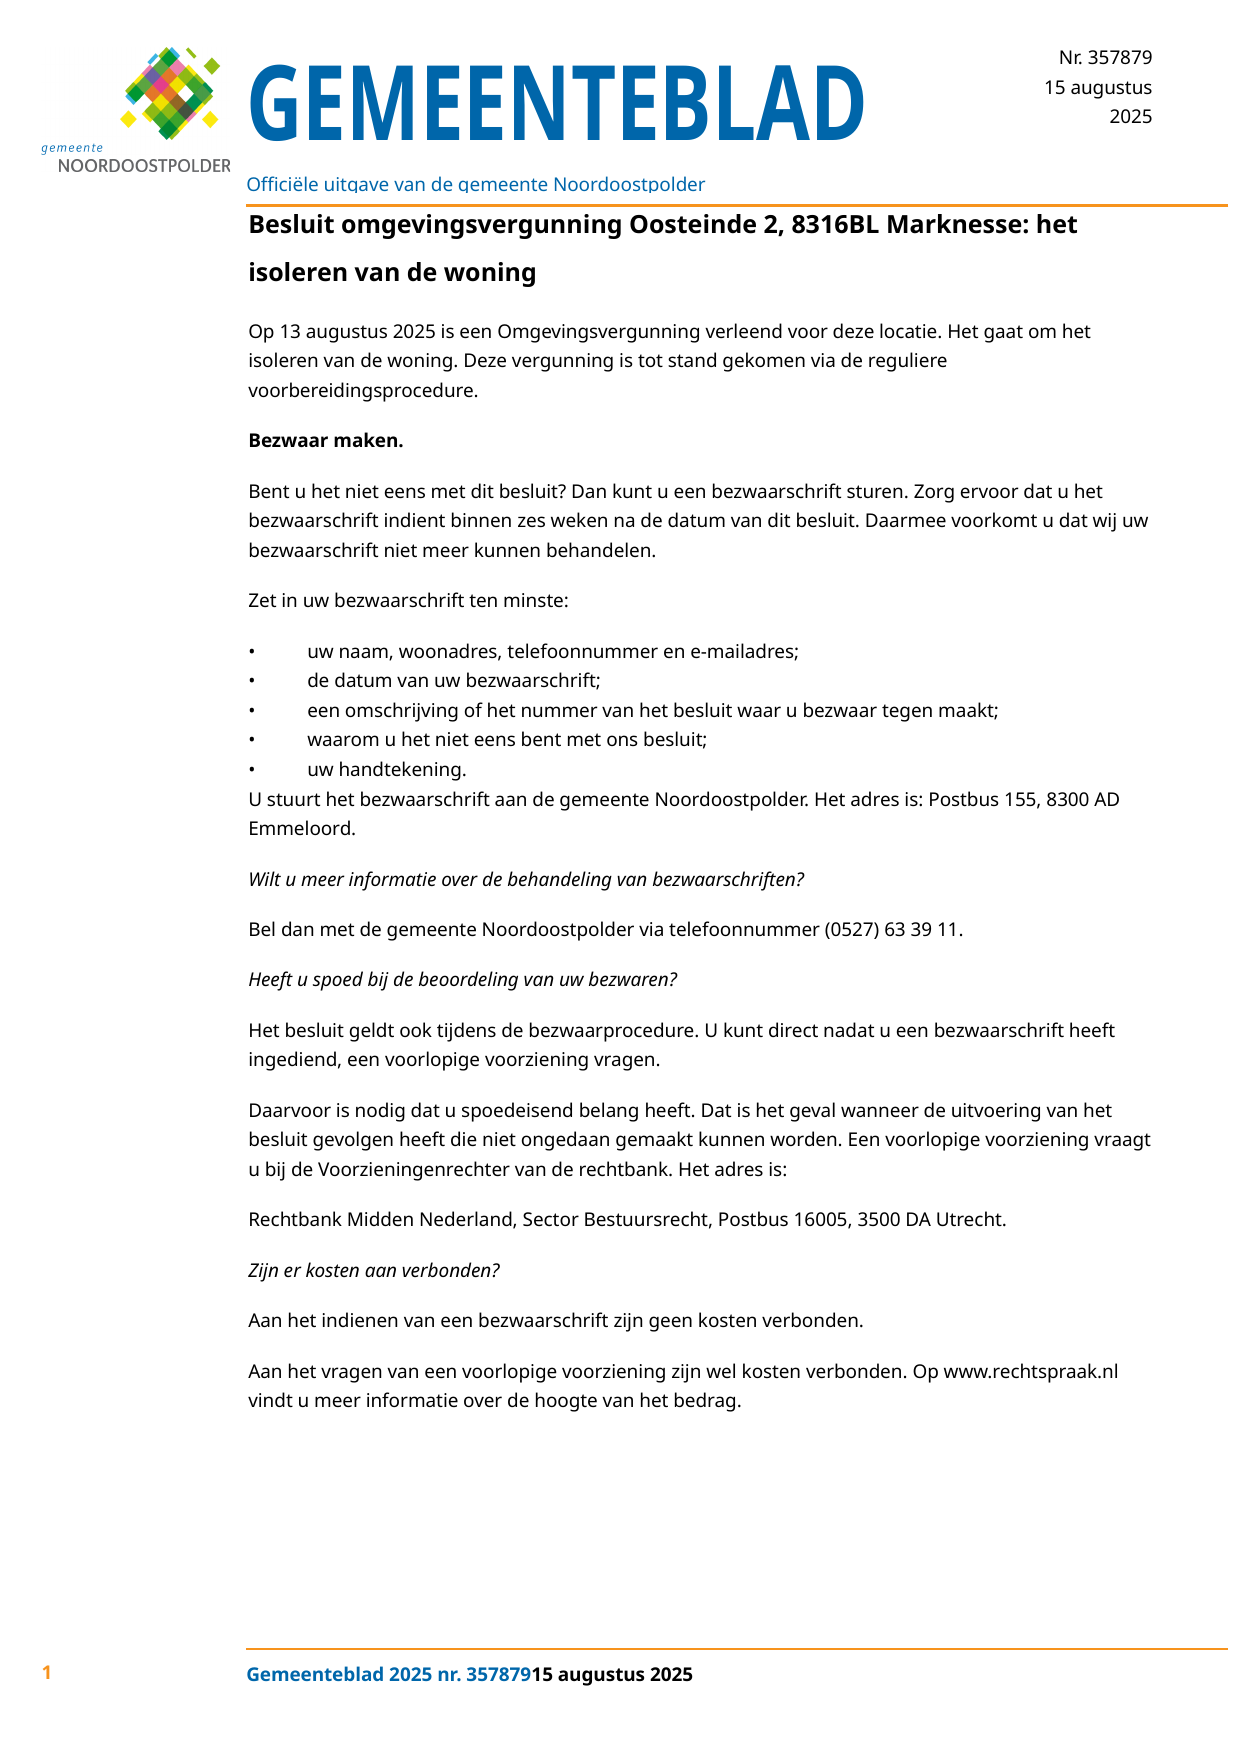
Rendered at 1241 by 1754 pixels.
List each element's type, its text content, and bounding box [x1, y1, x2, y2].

text Aan het vragen van een voorlopige voorziening zijn wel kosten verbonden. Op www.rechtspraak.nl vindt u meer informatie over de hoogte van het bedrag. [248, 1358, 1152, 1413]
text Bent u het niet eens met dit besluit? Dan kunt u een bezwaarschrift sturen. Zorg ervoor dat u het bezwaarschrift indient binnen zes weken na de datum van dit besluit. Daarmee voorkomt u dat wij uw bezwaarschrift niet meer kunnen behandelen. [248, 478, 1152, 563]
text Besluit omgevingsvergunning Oosteinde 2, 8316BL Marknesse: het isoleren van de woning [248, 207, 1152, 288]
text Het besluit geldt ook tijdens de bezwaarprocedure. U kunt direct nadat u een bezwaarschrift heeft ingediend, een voorlopige voorziening vragen. [248, 1017, 1152, 1072]
text Zet in uw bezwaarschrift ten minste: [248, 587, 1152, 613]
text Rechtbank Midden Nederland, Sector Bestuursrecht, Postbus 16005, 3500 DA Utrecht. [248, 1207, 1152, 1232]
text Aan het indienen van een bezwaarschrift zijn geen kosten verbonden. [248, 1307, 1152, 1333]
list waarom u het niet eens bent met ons besluit; [248, 727, 1152, 752]
text Op 13 augustus 2025 is een Omgevingsvergunning verleend voor deze locatie. Het gaat om het isoleren van de woning. Deze vergunning is tot stand gekomen via de reguliere voorbereidingsprocedure. [248, 318, 1152, 403]
list uw naam, woonadres, telefoonnummer en e-mailadres; [248, 638, 1152, 664]
list de datum van uw bezwaarschrift; [248, 667, 1152, 693]
list uw handtekening. [248, 756, 1152, 782]
list een omschrijving of het nummer van het besluit waar u bezwaar tegen maakt; [248, 697, 1152, 723]
text Heeft u spoed bij de beoordeling van uw bezwaren? [248, 967, 1152, 992]
text Bel dan met de gemeente Noordoostpolder via telefoonnummer (0527) 63 39 11. [248, 916, 1152, 942]
picture [41, 47, 231, 172]
text Daarvoor is nodig dat u spoedeisend belang heeft. Dat is het geval wanneer de uitvoering van het besluit gevolgen heeft die niet ongedaan gemaakt kunnen worden. Een voorlopige voorziening vraagt u bij de Voorzieningenrechter van de rechtbank. Het adres is: [248, 1097, 1152, 1182]
text Wilt u meer informatie over de behandeling van bezwaarschriften? [248, 866, 1152, 892]
text Bezwaar maken. [248, 427, 1152, 453]
text Zijn er kosten aan verbonden? [248, 1257, 1152, 1283]
text U stuurt het bezwaarschrift aan de gemeente Noordoostpolder. Het adres is: Postbus 155, 8300 AD Emmeloord. [248, 786, 1152, 841]
